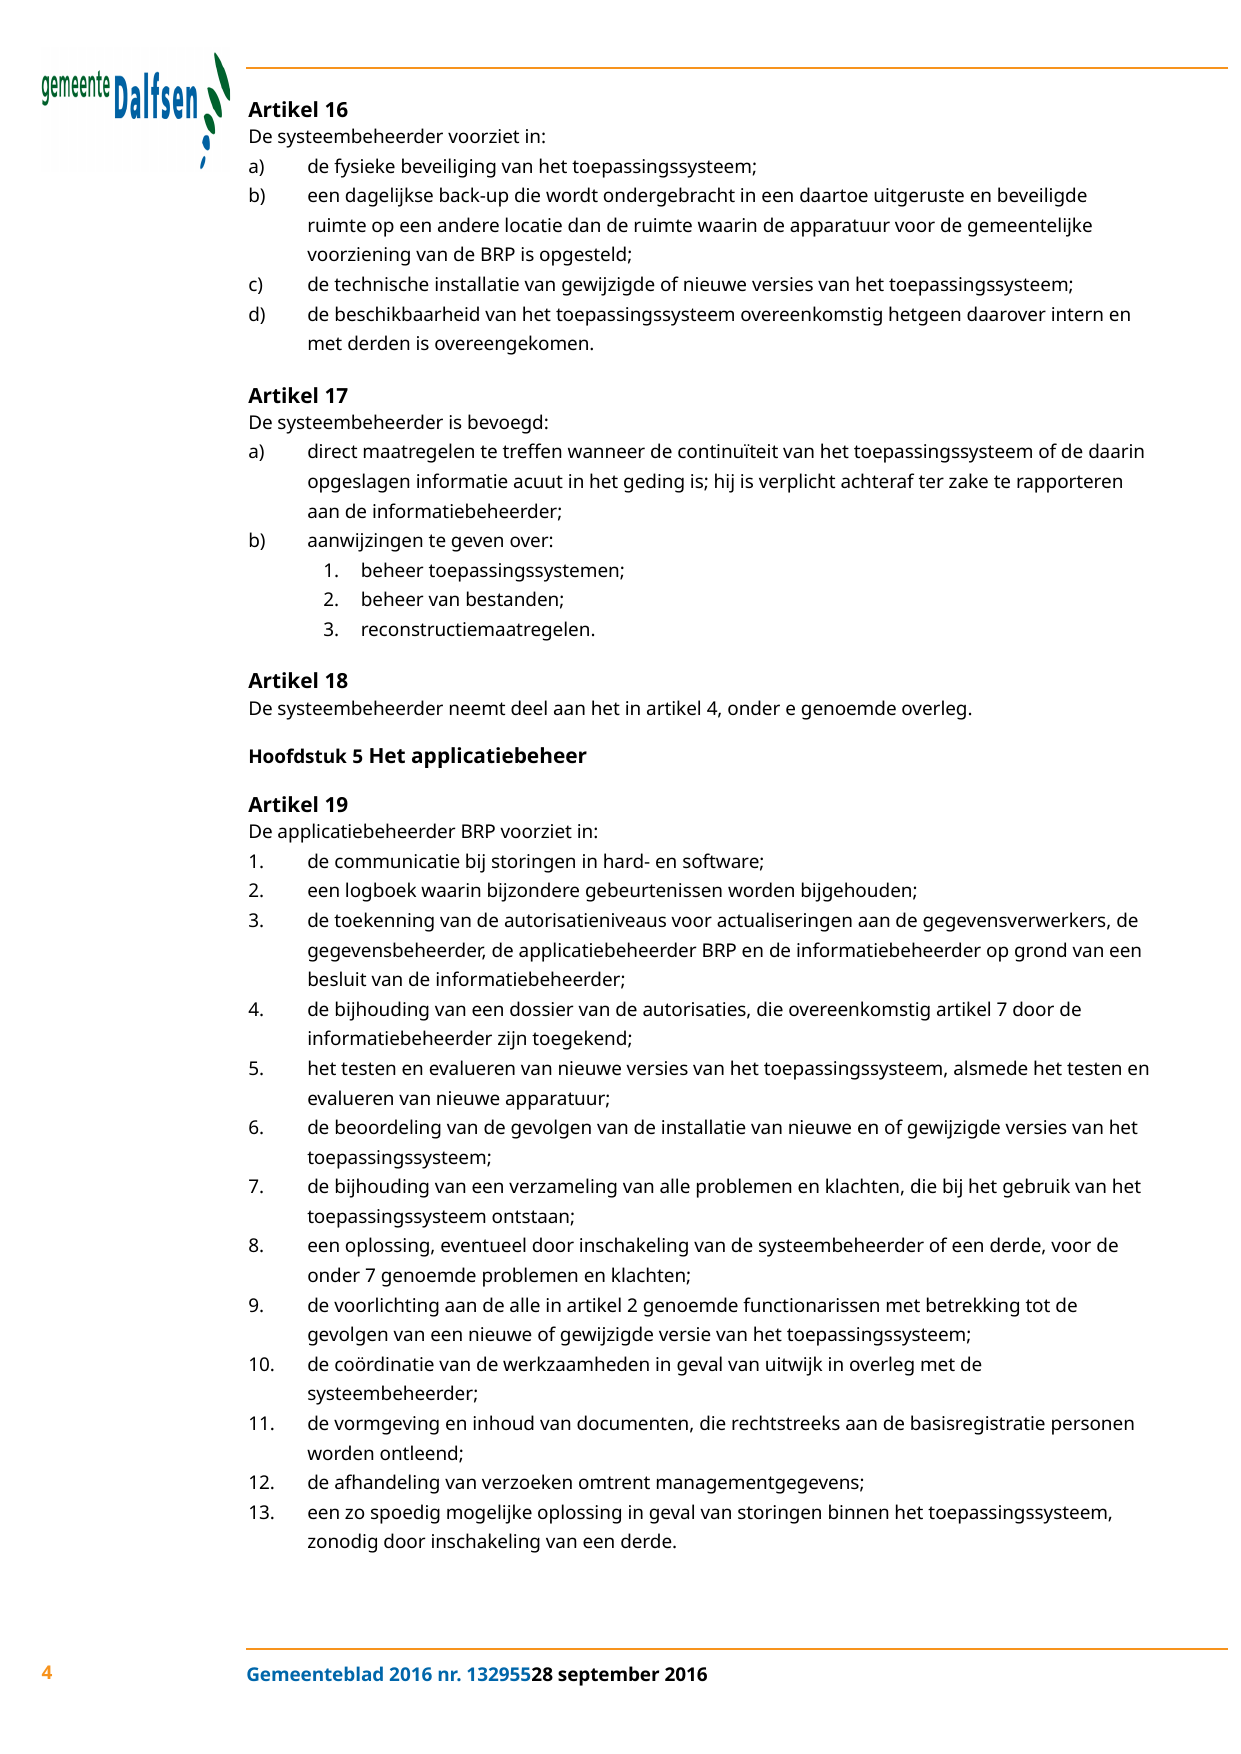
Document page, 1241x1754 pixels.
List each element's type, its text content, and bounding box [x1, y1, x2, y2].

list de beoordeling van de gevolgen van de installatie van nieuwe en of gewijzigde versies van het toepassingssysteem; [248, 1114, 1152, 1169]
list een dagelijkse back-up die wordt ondergebracht in een daartoe uitgeruste en beveiligde ruimte op een andere locatie dan de ruimte waarin de apparatuur voor de gemeentelijke voorziening van de BRP is opgesteld; [248, 182, 1152, 267]
text De systeembeheerder neemt deel aan het in artikel 4, onder e genoemde overleg. [248, 695, 1152, 721]
text De applicatiebeheerder BRP voorziet in: [248, 818, 1152, 844]
list de bijhouding van een verzameling van alle problemen en klachten, die bij het gebruik van het toepassingssysteem ontstaan; [248, 1173, 1152, 1229]
text De systeembeheerder is bevoegd: [248, 409, 1152, 435]
text Artikel 16 [248, 95, 1152, 123]
text Hoofdstuk 5 Het applicatiebeheer [248, 741, 1152, 769]
text Artikel 19 [248, 790, 1152, 818]
text Artikel 18 [248, 667, 1152, 695]
list de bijhouding van een dossier van de autorisaties, die overeenkomstig artikel 7 door de informatiebeheerder zijn toegekend; [248, 996, 1152, 1051]
list direct maatregelen te treffen wanneer de continuïteit van het toepassingssysteem of de daarin opgeslagen informatie acuut in het geding is; hij is verplicht achteraf ter zake te rapporteren aan de informatiebeheerder; [248, 439, 1152, 524]
text De systeembeheerder voorziet in: [248, 123, 1152, 149]
list een oplossing, eventueel door inschakeling van de systeembeheerder of een derde, voor de onder 7 genoemde problemen en klachten; [248, 1233, 1152, 1288]
list de communicatie bij storingen in hard- en software; [248, 848, 1152, 874]
list aanwijzingen te geven over: [248, 527, 1152, 553]
list reconstructiemaatregelen. [323, 616, 1152, 642]
list een logboek waarin bijzondere gebeurtenissen worden bijgehouden; [248, 878, 1152, 903]
list de beschikbaarheid van het toepassingssysteem overeenkomstig hetgeen daarover intern en met derden is overeengekomen. [248, 301, 1152, 356]
list beheer toepassingssystemen; [323, 557, 1152, 583]
list de afhandeling van verzoeken omtrent managementgegevens; [248, 1469, 1152, 1495]
list de coördinatie van de werkzaamheden in geval van uitwijk in overleg met de systeembeheerder; [248, 1351, 1152, 1406]
list een zo spoedig mogelijke oplossing in geval van storingen binnen het toepassingssysteem, zonodig door inschakeling van een derde. [248, 1499, 1152, 1554]
picture [41, 47, 231, 172]
list de fysieke beveiliging van het toepassingssysteem; [248, 153, 1152, 178]
list de vormgeving en inhoud van documenten, die rechtstreeks aan de basisregistratie personen worden ontleend; [248, 1410, 1152, 1465]
list de toekenning van de autorisatieniveaus voor actualiseringen aan de gegevensverwerkers, de gegevensbeheerder, de applicatiebeheerder BRP en de informatiebeheerder op grond van een besluit van de informatiebeheerder; [248, 907, 1152, 992]
list beheer van bestanden; [323, 587, 1152, 612]
text Artikel 17 [248, 381, 1152, 409]
list de voorlichting aan de alle in artikel 2 genoemde functionarissen met betrekking tot de gevolgen van een nieuwe of gewijzigde versie van het toepassingssysteem; [248, 1292, 1152, 1347]
list het testen en evalueren van nieuwe versies van het toepassingssysteem, alsmede het testen en evalueren van nieuwe apparatuur; [248, 1055, 1152, 1110]
list de technische installatie van gewijzigde of nieuwe versies van het toepassingssysteem; [248, 271, 1152, 297]
